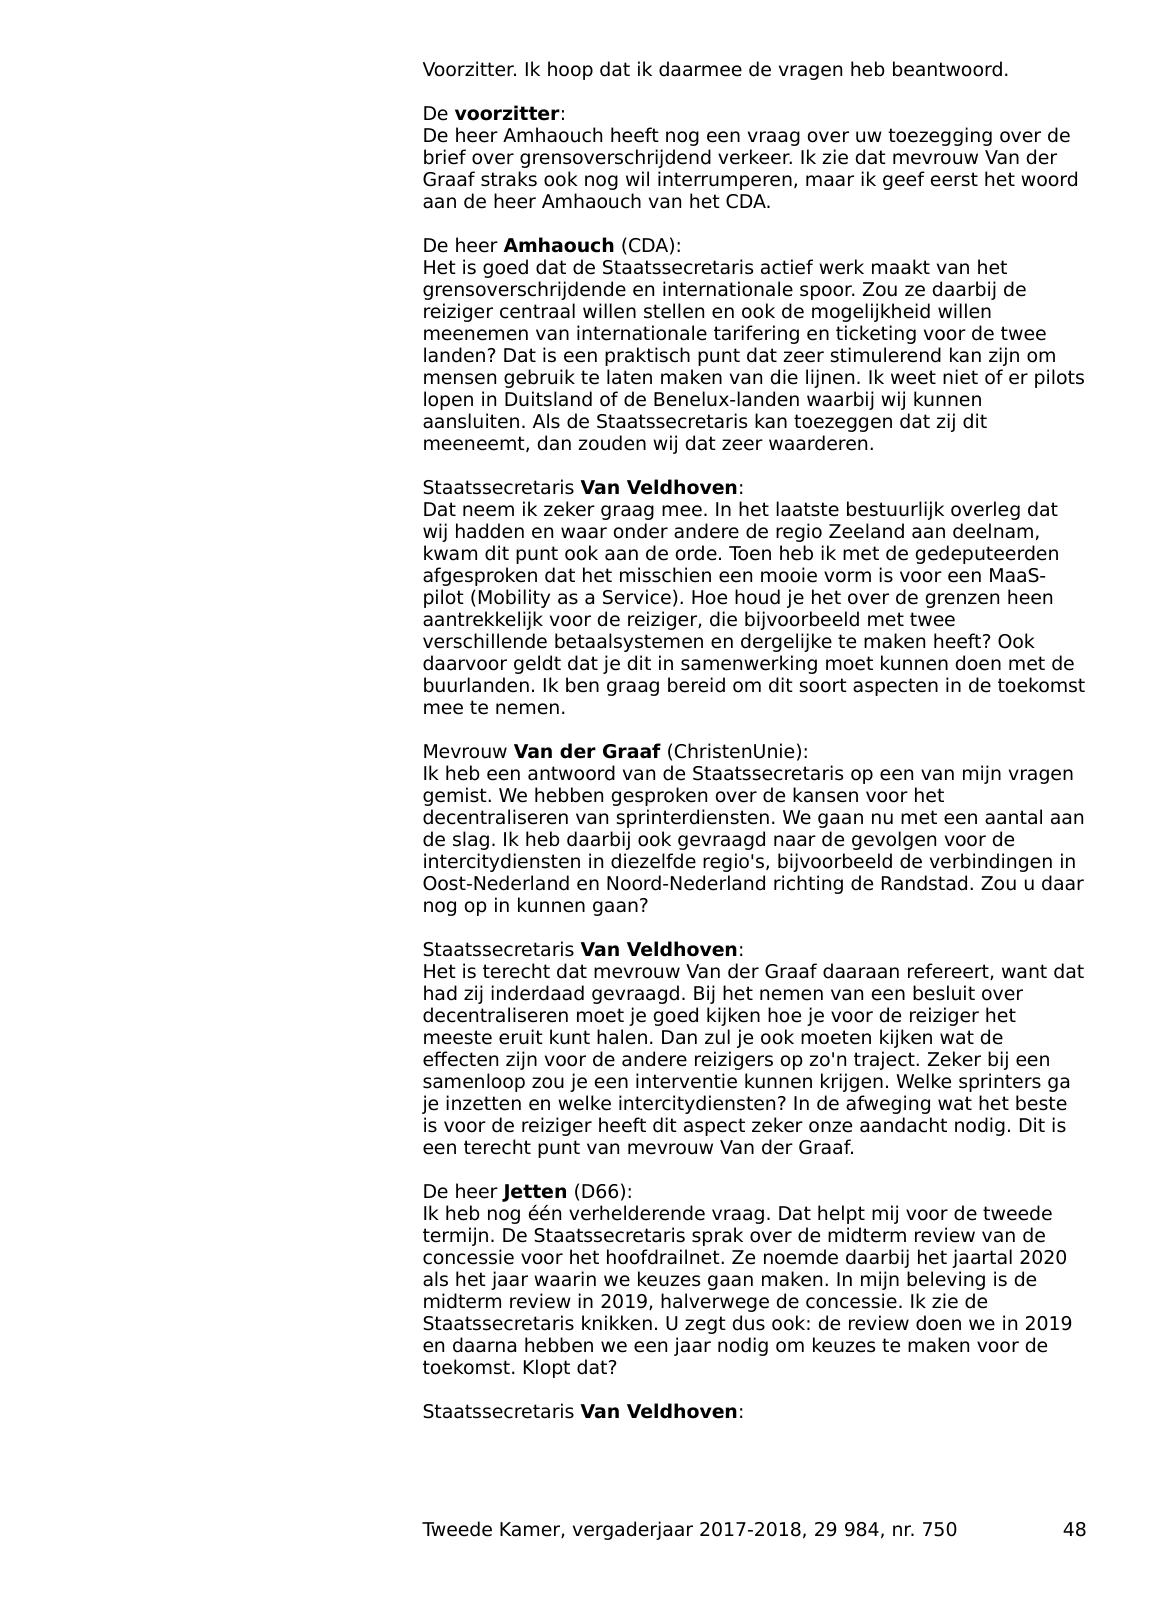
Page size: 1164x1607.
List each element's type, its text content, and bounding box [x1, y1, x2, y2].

text Dat neem ik zeker graag mee. In het laatste bestuurlijk overleg dat wij hadden en waar onder andere de regio Zeeland aan deelnam, kwam dit punt ook aan de orde. Toen heb ik met de gedeputeerden afgesproken dat het misschien een mooie vorm is voor een MaaS-pilot (Mobility as a Service). Hoe houd je het over de grenzen heen aantrekkelijk voor de reiziger, die bijvoorbeeld met twee verschillende betaalsystemen en dergelijke te maken heeft? Ook daarvoor geldt dat je dit in samenwerking moet kunnen doen met de buurlanden. Ik ben graag bereid om dit soort aspecten in de toekomst mee te nemen. [422, 499, 1087, 719]
text Mevrouw Van der Graaf (ChristenUnie): [422, 741, 1087, 763]
text Ik heb nog één verhelderende vraag. Dat helpt mij voor de tweede termijn. De Staatssecretaris sprak over de midterm review van de concessie voor het hoofdrailnet. Ze noemde daarbij het jaartal 2020 als het jaar waarin we keuzes gaan maken. In mijn beleving is de midterm review in 2019, halverwege de concessie. Ik zie de Staatssecretaris knikken. U zegt dus ook: de review doen we in 2019 en daarna hebben we een jaar nodig om keuzes te maken voor de toekomst. Klopt dat? [422, 1203, 1087, 1379]
text Voorzitter. Ik hoop dat ik daarmee de vragen heb beantwoord. [422, 59, 1087, 81]
text De voorzitter: [422, 103, 1087, 125]
text Ik heb een antwoord van de Staatssecretaris op een van mijn vragen gemist. We hebben gesproken over de kansen voor het decentraliseren van sprinterdiensten. We gaan nu met een aantal aan de slag. Ik heb daarbij ook gevraagd naar de gevolgen voor de intercitydiensten in diezelfde regio's, bijvoorbeeld de verbindingen in Oost-Nederland en Noord-Nederland richting de Randstad. Zou u daar nog op in kunnen gaan? [422, 763, 1087, 917]
text De heer Amhaouch heeft nog een vraag over uw toezegging over de brief over grensoverschrijdend verkeer. Ik zie dat mevrouw Van der Graaf straks ook nog wil interrumperen, maar ik geef eerst het woord aan de heer Amhaouch van het CDA. [422, 125, 1087, 213]
text De heer Amhaouch (CDA): [422, 235, 1087, 257]
text Het is terecht dat mevrouw Van der Graaf daaraan refereert, want dat had zij inderdaad gevraagd. Bij het nemen van een besluit over decentraliseren moet je goed kijken hoe je voor de reiziger het meeste eruit kunt halen. Dan zul je ook moeten kijken wat de effecten zijn voor de andere reizigers op zo'n traject. Zeker bij een samenloop zou je een interventie kunnen krijgen. Welke sprinters ga je inzetten en welke intercitydiensten? In de afweging wat het beste is voor de reiziger heeft dit aspect zeker onze aandacht nodig. Dit is een terecht punt van mevrouw Van der Graaf. [422, 961, 1087, 1159]
text Het is goed dat de Staatssecretaris actief werk maakt van het grensoverschrijdende en internationale spoor. Zou ze daarbij de reiziger centraal willen stellen en ook de mogelijkheid willen meenemen van internationale tarifering en ticketing voor de twee landen? Dat is een praktisch punt dat zeer stimulerend kan zijn om mensen gebruik te laten maken van die lijnen. Ik weet niet of er pilots lopen in Duitsland of de Benelux-landen waarbij wij kunnen aansluiten. Als de Staatssecretaris kan toezeggen dat zij dit meeneemt, dan zouden wij dat zeer waarderen. [422, 257, 1087, 455]
text Staatssecretaris Van Veldhoven: [422, 1401, 1087, 1423]
text De heer Jetten (D66): [422, 1181, 1087, 1203]
text Staatssecretaris Van Veldhoven: [422, 939, 1087, 961]
text Staatssecretaris Van Veldhoven: [422, 477, 1087, 499]
